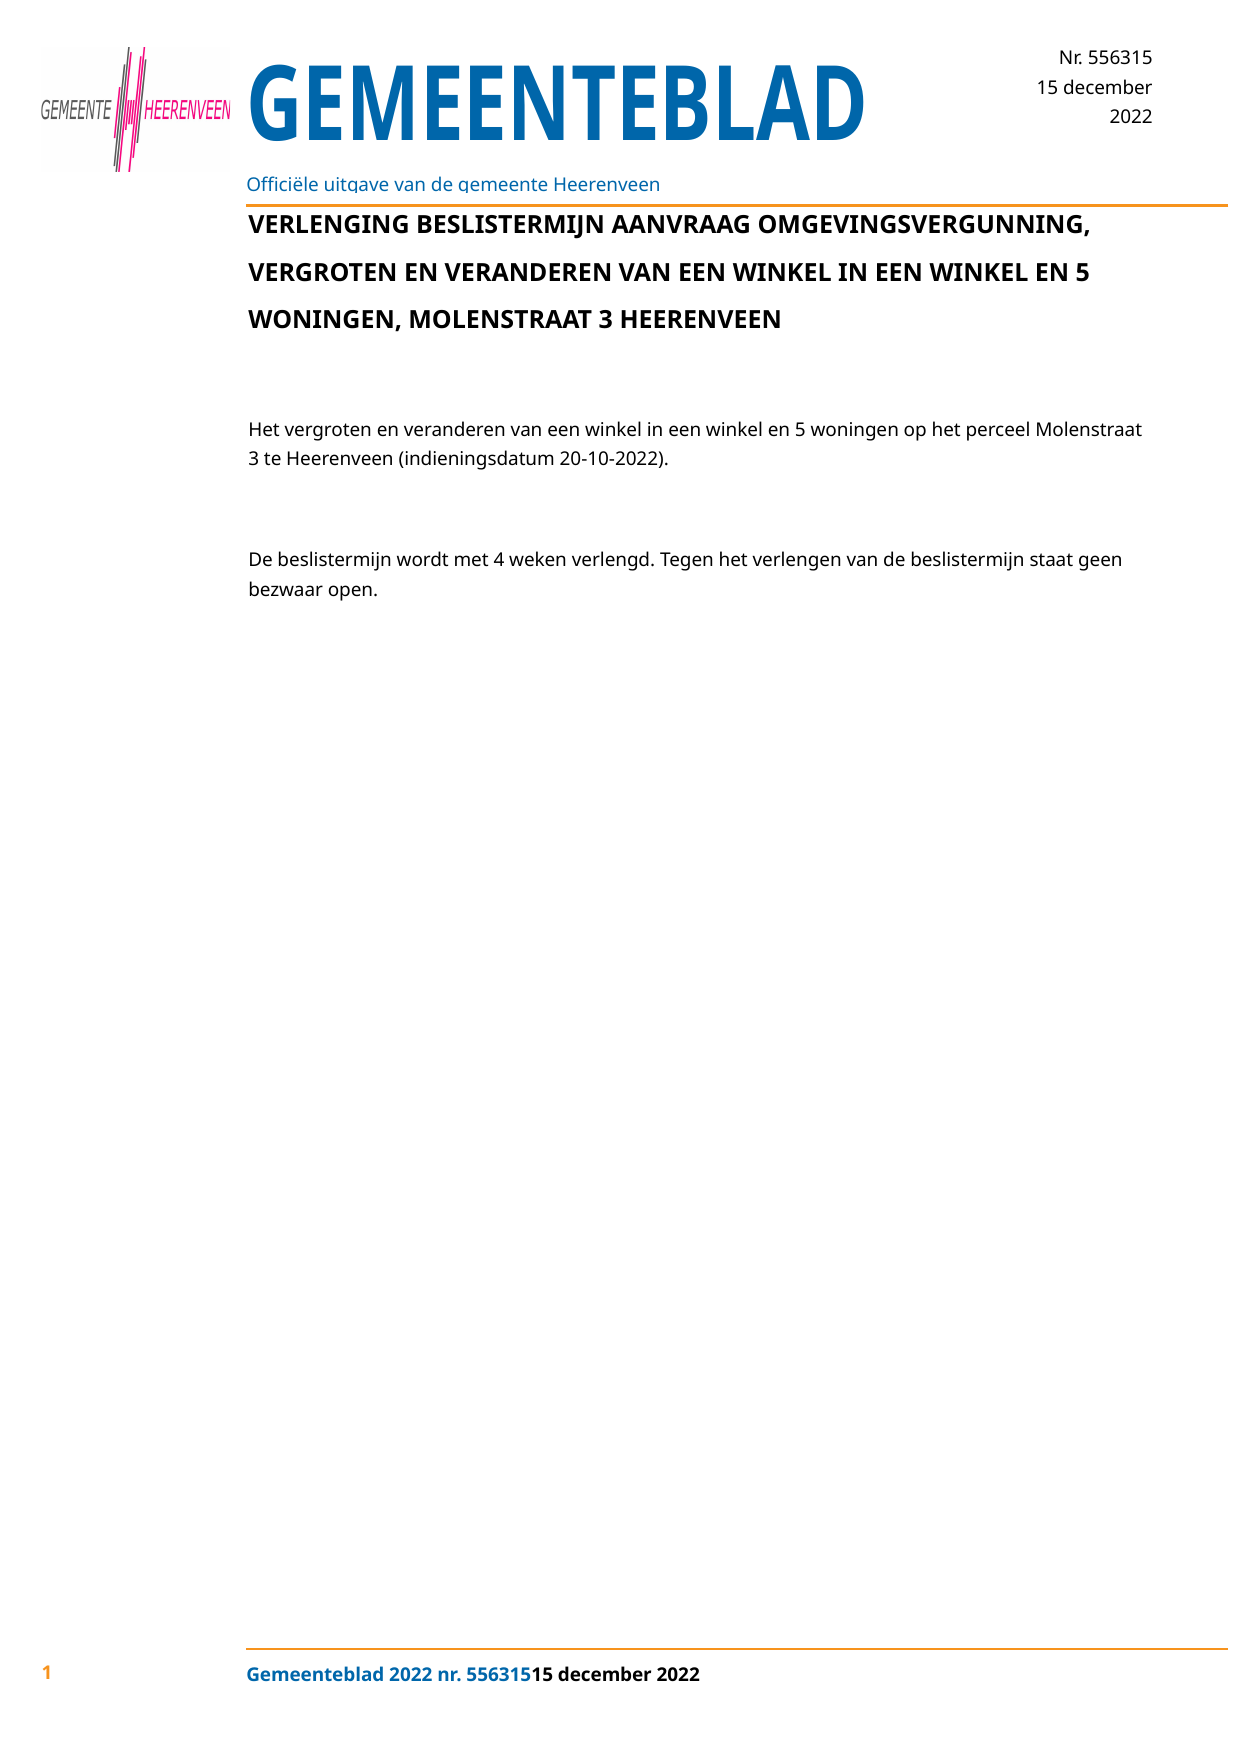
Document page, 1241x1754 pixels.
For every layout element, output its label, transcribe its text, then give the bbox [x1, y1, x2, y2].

text De beslistermijn wordt met 4 weken verlengd. Tegen het verlengen van de beslistermijn staat geen bezwaar open. [248, 546, 1152, 602]
text VERLENGING BESLISTERMIJN AANVRAAG OMGEVINGSVERGUNNING, VERGROTEN EN VERANDEREN VAN EEN WINKEL IN EEN WINKEL EN 5 WONINGEN, MOLENSTRAAT 3 HEERENVEEN [248, 207, 1152, 336]
picture [41, 47, 231, 172]
text Het vergroten en veranderen van een winkel in een winkel en 5 woningen op het perceel Molenstraat 3 te Heerenveen (indieningsdatum 20-10-2022). [248, 416, 1152, 471]
